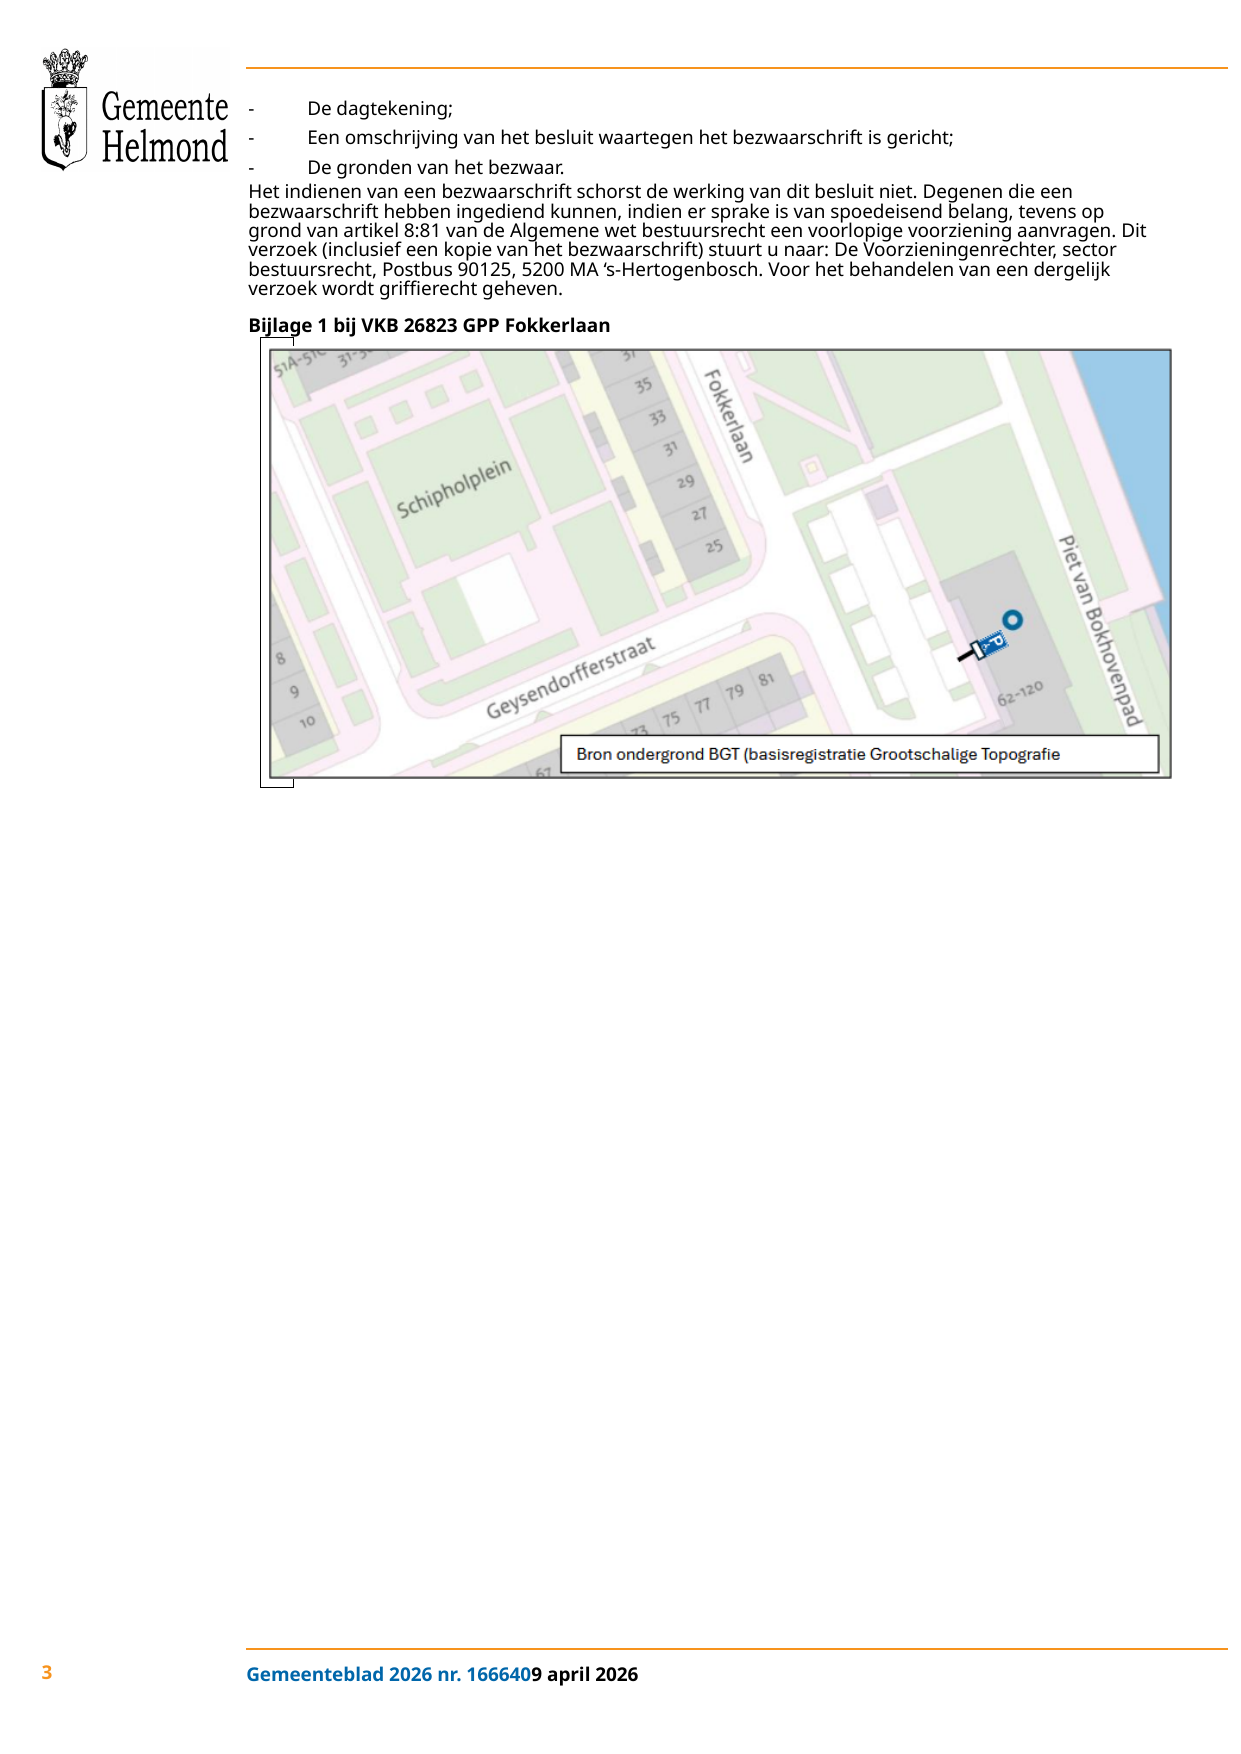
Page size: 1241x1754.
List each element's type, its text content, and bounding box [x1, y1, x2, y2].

picture [268, 346, 1173, 779]
list Een omschrijving van het besluit waartegen het bezwaarschrift is gericht; [248, 124, 1152, 150]
list De dagtekening; [248, 95, 1152, 121]
picture [41, 47, 231, 172]
text Bijlage 1 bij VKB 26823 GPP Fokkerlaan [248, 317, 1152, 336]
list De gronden van het bezwaar. [248, 154, 1152, 180]
text Het indienen van een bezwaarschrift schorst de werking van dit besluit niet. Degenen die een bezwaarschrift hebben ingediend kunnen, indien er sprake is van spoedeisend belang, tevens op grond van artikel 8:81 van de Algemene wet bestuursrecht een voorlopige voorziening aanvragen. Dit verzoek (inclusief een kopie van het bezwaarschrift) stuurt u naar: De Voorzieningenrechter, sector bestuursrecht, Postbus 90125, 5200 MA ‘s-Hertogenbosch. Voor het behandelen van een dergelijk verzoek wordt griffierecht geheven. [248, 183, 1152, 299]
